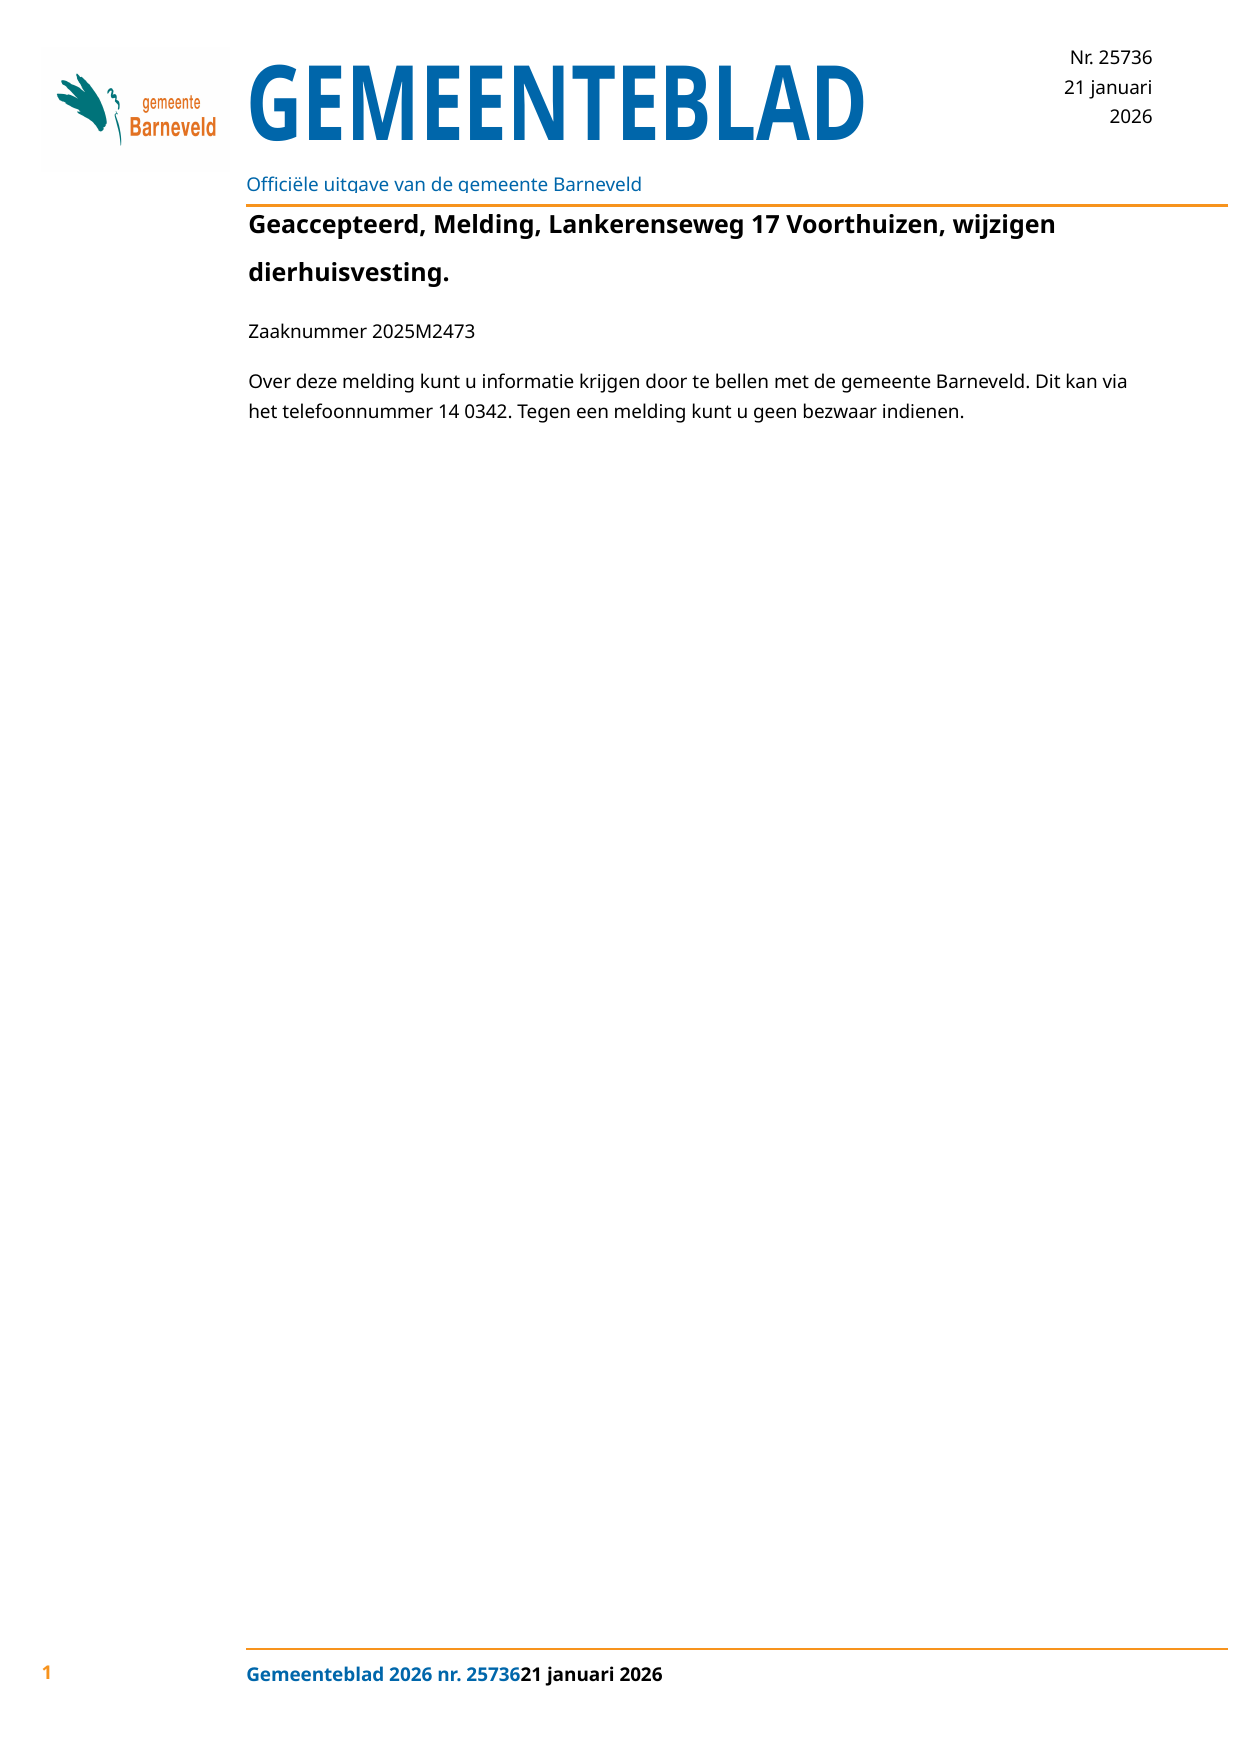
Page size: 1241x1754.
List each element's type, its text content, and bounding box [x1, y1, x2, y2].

text Over deze melding kunt u informatie krijgen door te bellen met de gemeente Barneveld. Dit kan via het telefoonnummer 14 0342. Tegen een melding kunt u geen bezwaar indienen. [248, 368, 1152, 424]
text Geaccepteerd, Melding, Lankerenseweg 17 Voorthuizen, wijzigen dierhuisvesting. [248, 207, 1152, 288]
picture [41, 47, 231, 172]
text Zaaknummer 2025M2473 [248, 318, 1152, 344]
